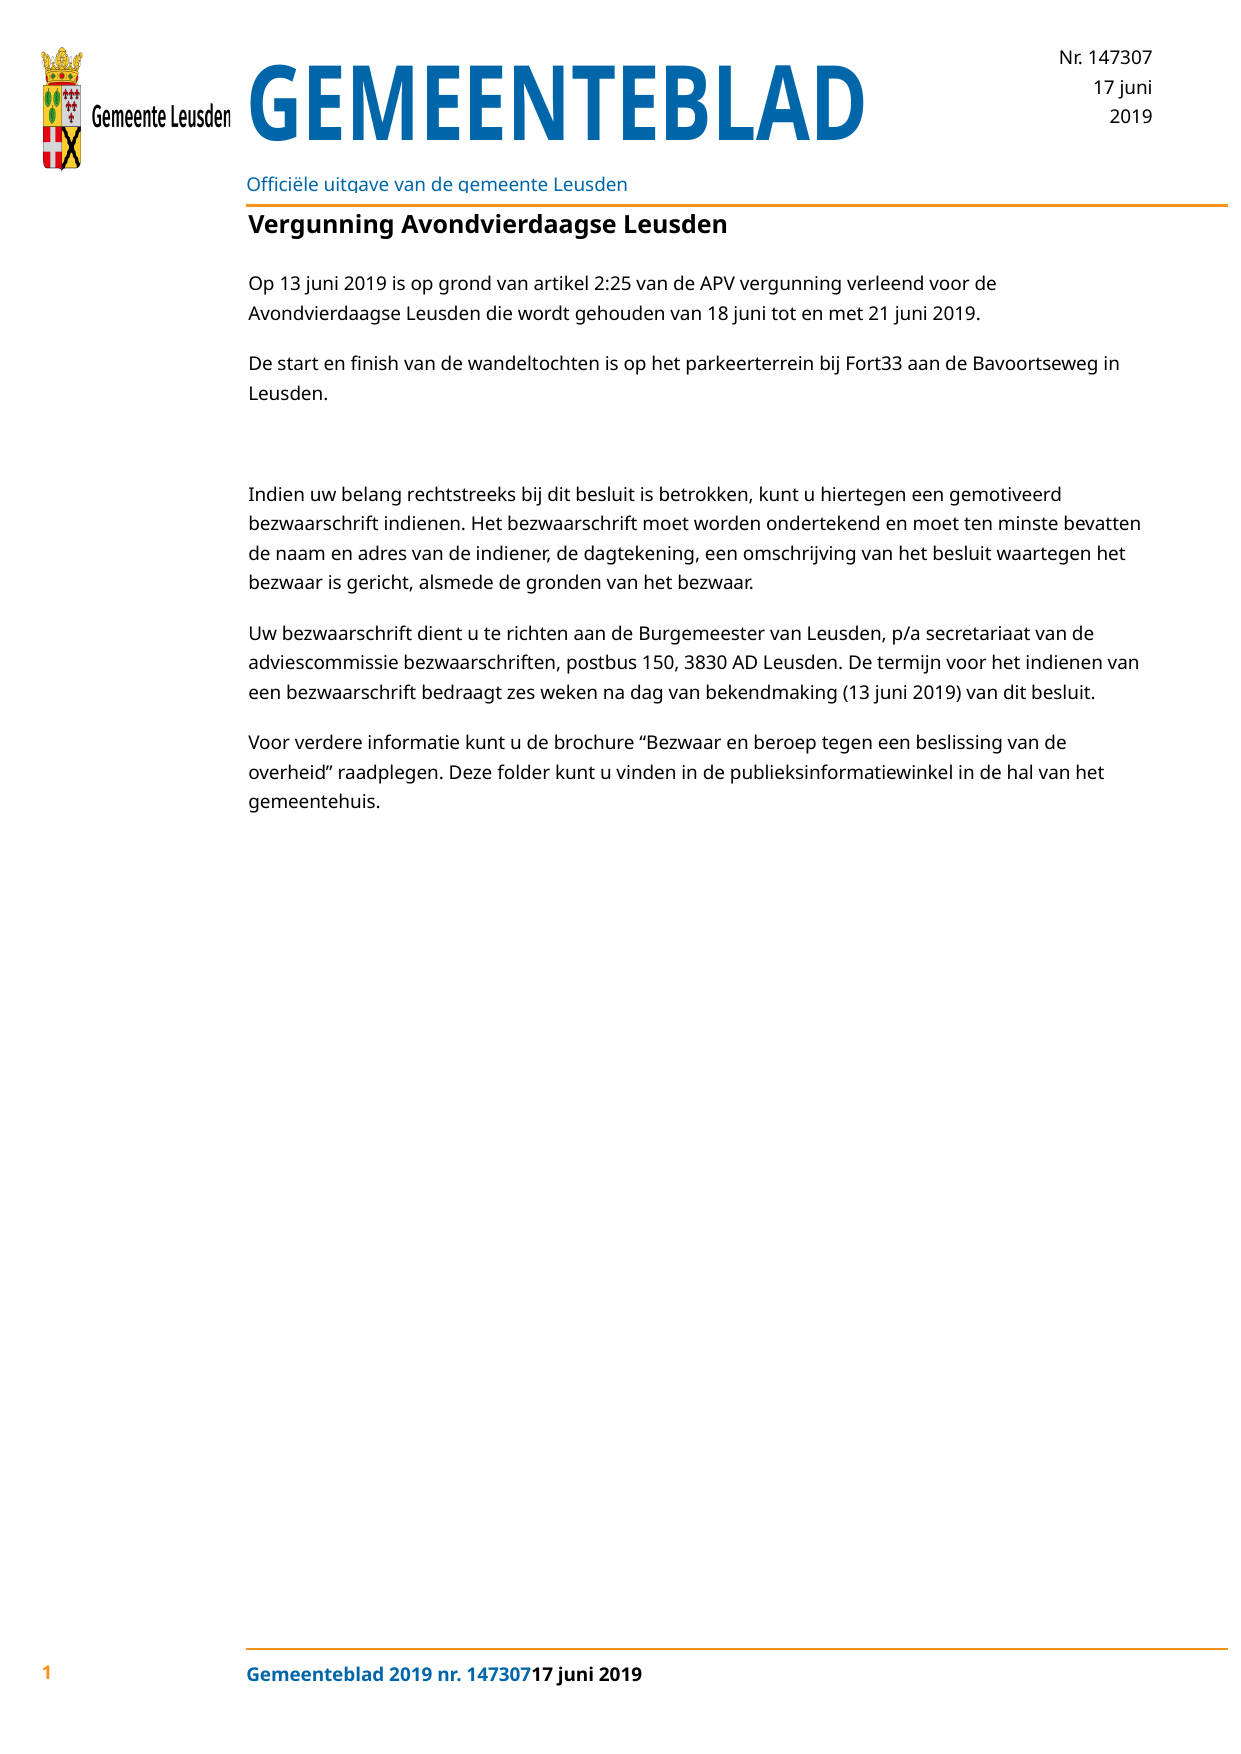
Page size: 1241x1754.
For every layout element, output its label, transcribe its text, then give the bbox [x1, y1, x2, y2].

text Op 13 juni 2019 is op grond van artikel 2:25 van de APV vergunning verleend voor de Avondvierdaagse Leusden die wordt gehouden van 18 juni tot en met 21 juni 2019. [248, 270, 1152, 326]
text Indien uw belang rechtstreeks bij dit besluit is betrokken, kunt u hiertegen een gemotiveerd bezwaarschrift indienen. Het bezwaarschrift moet worden ondertekend en moet ten minste bevatten de naam en adres van de indiener, de dagtekening, een omschrijving van het besluit waartegen het bezwaar is gericht, alsmede de gronden van het bezwaar. [248, 481, 1152, 595]
text De start en finish van de wandeltochten is op het parkeerterrein bij Fort33 aan de Bavoortseweg in Leusden. [248, 350, 1152, 406]
text Uw bezwaarschrift dient u te richten aan de Burgemeester van Leusden, p/a secretariaat van de adviescommissie bezwaarschriften, postbus 150, 3830 AD Leusden. De termijn voor het indienen van een bezwaarschrift bedraagt zes weken na dag van bekendmaking (13 juni 2019) van dit besluit. [248, 620, 1152, 705]
picture [41, 47, 231, 172]
text Voor verdere informatie kunt u de brochure “Bezwaar en beroep tegen een beslissing van de overheid” raadplegen. Deze folder kunt u vinden in de publieksinformatiewinkel in de hal van het gemeentehuis. [248, 729, 1152, 814]
text Vergunning Avondvierdaagse Leusden [248, 207, 1152, 241]
